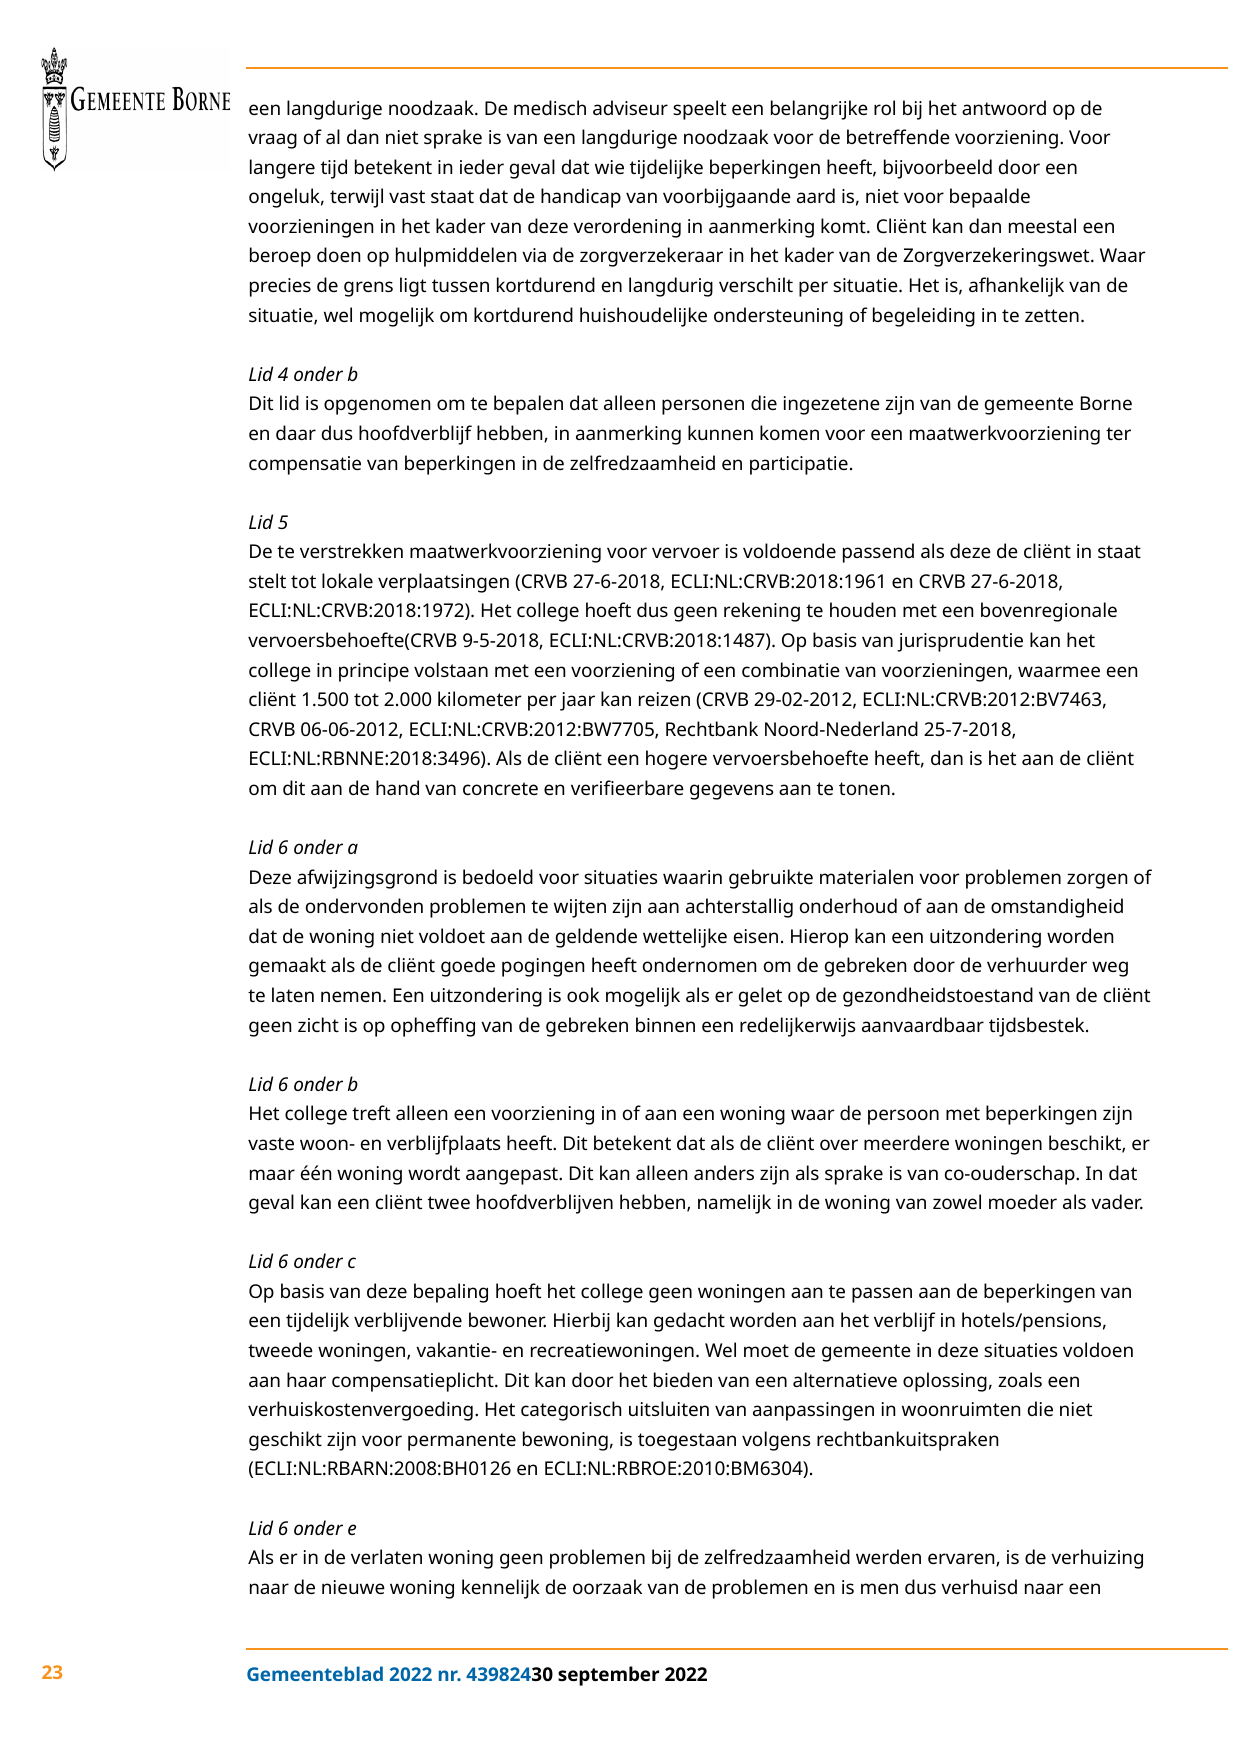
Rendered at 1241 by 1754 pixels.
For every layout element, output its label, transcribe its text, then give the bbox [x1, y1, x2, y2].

text Het college treft alleen een voorziening in of aan een woning waar de persoon met beperkingen zijn vaste woon- en verblijfplaats heeft. Dit betekent dat als de cliënt over meerdere woningen beschikt, er maar één woning wordt aangepast. Dit kan alleen anders zijn als sprake is van co-ouderschap. In dat geval kan een cliënt twee hoofdverblijven hebben, namelijk in de woning van zowel moeder als vader. [248, 1101, 1152, 1215]
text Lid 6 onder a [248, 834, 1152, 860]
text een langdurige noodzaak. De medisch adviseur speelt een belangrijke rol bij het antwoord op de vraag of al dan niet sprake is van een langdurige noodzaak voor de betreffende voorziening. Voor langere tijd betekent in ieder geval dat wie tijdelijke beperkingen heeft, bijvoorbeeld door een ongeluk, terwijl vast staat dat de handicap van voorbijgaande aard is, niet voor bepaalde voorzieningen in het kader van deze verordening in aanmerking komt. Cliënt kan dan meestal een beroep doen op hulpmiddelen via de zorgverzekeraar in het kader van de Zorgverzekeringswet. Waar precies de grens ligt tussen kortdurend en langdurig verschilt per situatie. Het is, afhankelijk van de situatie, wel mogelijk om kortdurend huishoudelijke ondersteuning of begeleiding in te zetten. [248, 95, 1152, 328]
picture [41, 47, 231, 172]
text Deze afwijzingsgrond is bedoeld voor situaties waarin gebruikte materialen voor problemen zorgen of als de ondervonden problemen te wijten zijn aan achterstallig onderhoud of aan de omstandigheid dat de woning niet voldoet aan de geldende wettelijke eisen. Hierop kan een uitzondering worden gemaakt als de cliënt goede pogingen heeft ondernomen om de gebreken door de verhuurder weg te laten nemen. Een uitzondering is ook mogelijk als er gelet op de gezondheidstoestand van de cliënt geen zicht is op opheffing van de gebreken binnen een redelijkerwijs aanvaardbaar tijdsbestek. [248, 864, 1152, 1038]
text Lid 6 onder e [248, 1515, 1152, 1541]
text Als er in de verlaten woning geen problemen bij de zelfredzaamheid werden ervaren, is de verhuizing naar de nieuwe woning kennelijk de oorzaak van de problemen en is men dus verhuisd naar een [248, 1544, 1152, 1600]
text De te verstrekken maatwerkvoorziening voor vervoer is voldoende passend als deze de cliënt in staat stelt tot lokale verplaatsingen (CRVB 27-6-2018, ECLI:NL:CRVB:2018:1961 en CRVB 27-6-2018, ECLI:NL:CRVB:2018:1972). Het college hoeft dus geen rekening te houden met een bovenregionale vervoersbehoefte(CRVB 9-5-2018, ECLI:NL:CRVB:2018:1487). Op basis van jurisprudentie kan het college in principe volstaan met een voorziening of een combinatie van voorzieningen, waarmee een cliënt 1.500 tot 2.000 kilometer per jaar kan reizen (CRVB 29-02-2012, ECLI:NL:CRVB:2012:BV7463, CRVB 06-06-2012, ECLI:NL:CRVB:2012:BW7705, Rechtbank Noord-Nederland 25-7-2018, ECLI:NL:RBNNE:2018:3496). Als de cliënt een hogere vervoersbehoefte heeft, dan is het aan de cliënt om dit aan de hand van concrete en verifieerbare gegevens aan te tonen. [248, 538, 1152, 801]
text Dit lid is opgenomen om te bepalen dat alleen personen die ingezetene zijn van de gemeente Borne en daar dus hoofdverblijf hebben, in aanmerking kunnen komen voor een maatwerkvoorziening ter compensatie van beperkingen in de zelfredzaamheid en participatie. [248, 391, 1152, 476]
text Lid 5 [248, 509, 1152, 535]
text Lid 6 onder b [248, 1071, 1152, 1097]
text Op basis van deze bepaling hoeft het college geen woningen aan te passen aan de beperkingen van een tijdelijk verblijvende bewoner. Hierbij kan gedacht worden aan het verblijf in hotels/pensions, tweede woningen, vakantie‐ en recreatiewoningen. Wel moet de gemeente in deze situaties voldoen aan haar compensatieplicht. Dit kan door het bieden van een alternatieve oplossing, zoals een verhuiskostenvergoeding. Het categorisch uitsluiten van aanpassingen in woonruimten die niet geschikt zijn voor permanente bewoning, is toegestaan volgens rechtbankuitspraken (ECLI:NL:RBARN:2008:BH0126 en ECLI:NL:RBROE:2010:BM6304). [248, 1278, 1152, 1481]
text Lid 6 onder c [248, 1248, 1152, 1274]
text Lid 4 onder b [248, 361, 1152, 387]
